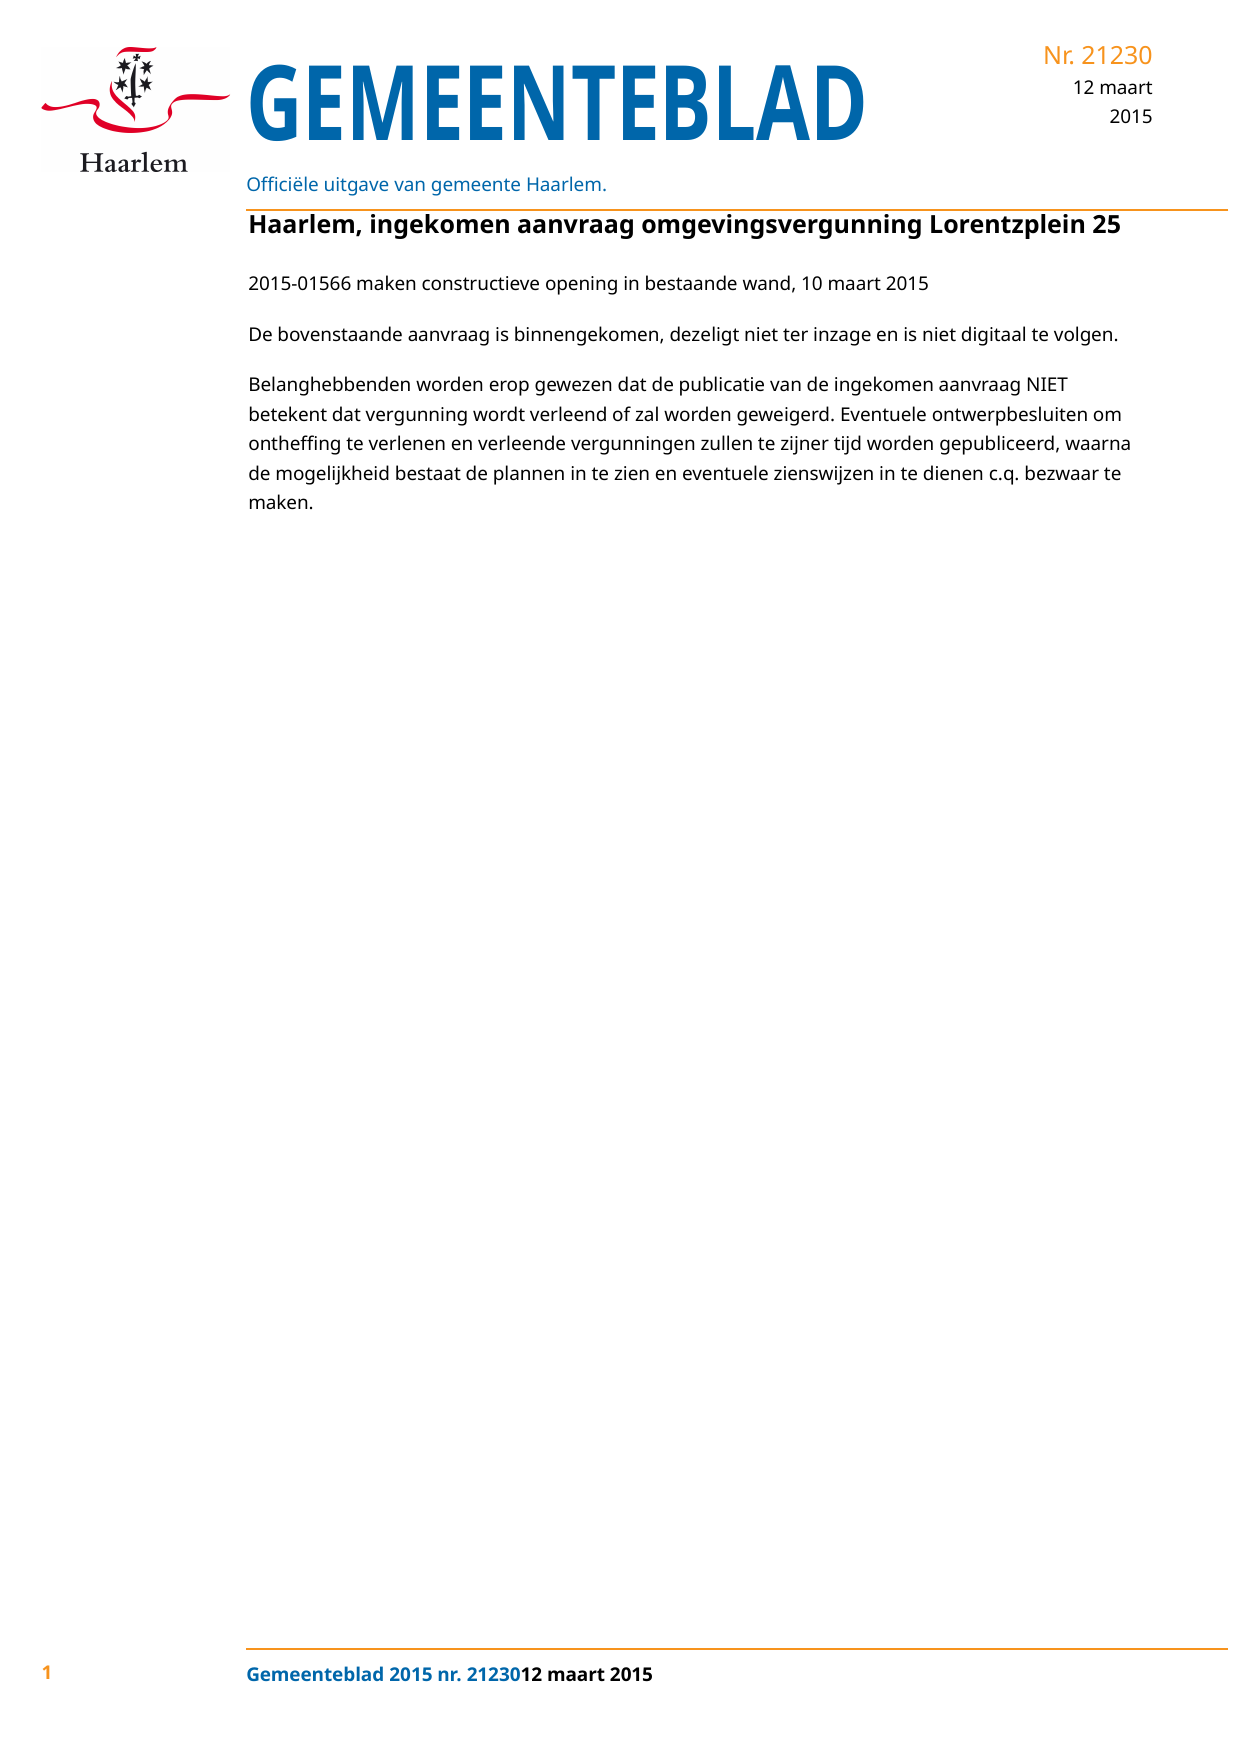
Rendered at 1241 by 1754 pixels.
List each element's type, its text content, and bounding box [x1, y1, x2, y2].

picture [41, 47, 231, 172]
text Belanghebbenden worden erop gewezen dat de publicatie van de ingekomen aanvraag NIET betekent dat vergunning wordt verleend of zal worden geweigerd. Eventuele ontwerpbesluiten om ontheffing te verlenen en verleende vergunningen zullen te zijner tijd worden gepubliceerd, waarna de mogelijkheid bestaat de plannen in te zien en eventuele zienswijzen in te dienen c.q. bezwaar te maken. [248, 371, 1152, 515]
text 2015-01566 maken constructieve opening in bestaande wand, 10 maart 2015 [248, 270, 1152, 296]
text Haarlem, ingekomen aanvraag omgevingsvergunning Lorentzplein 25 [248, 211, 1152, 241]
text De bovenstaande aanvraag is binnengekomen, dezeligt niet ter inzage en is niet digitaal te volgen. [248, 321, 1152, 346]
